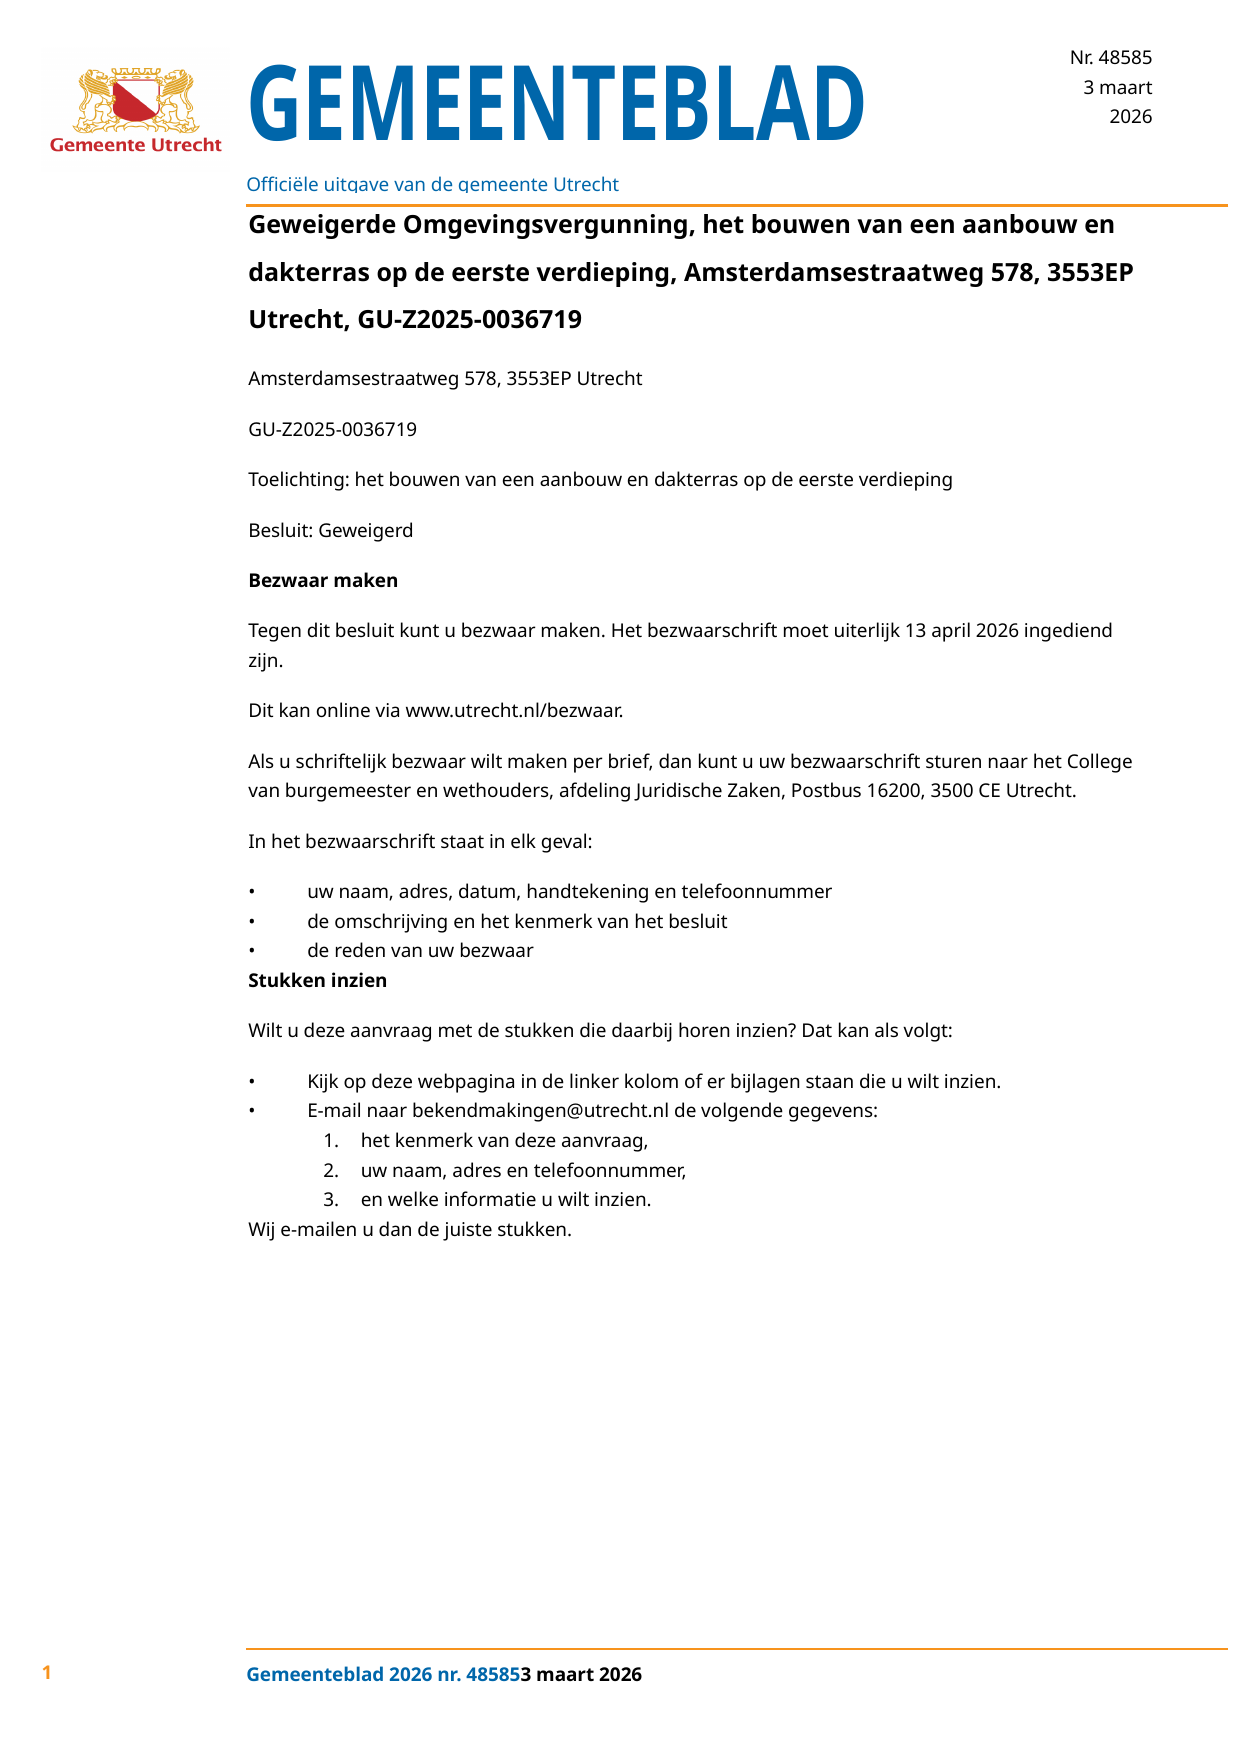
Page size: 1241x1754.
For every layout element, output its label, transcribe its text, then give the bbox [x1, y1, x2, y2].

text Toelichting: het bouwen van een aanbouw en dakterras op de eerste verdieping [248, 466, 1152, 492]
text Besluit: Geweigerd [248, 517, 1152, 542]
text Wilt u deze aanvraag met de stukken die daarbij horen inzien? Dat kan als volgt: [248, 1018, 1152, 1043]
picture [41, 47, 231, 172]
list uw naam, adres en telefoonnummer, [323, 1157, 1152, 1182]
text In het bezwaarschrift staat in elk geval: [248, 828, 1152, 854]
text Geweigerde Omgevingsvergunning, het bouwen van een aanbouw en dakterras op de eerste verdieping, Amsterdamsestraatweg 578, 3553EP Utrecht, GU-Z2025-0036719 [248, 207, 1152, 336]
list en welke informatie u wilt inzien. [323, 1186, 1152, 1212]
list de reden van uw bezwaar [248, 938, 1152, 963]
list uw naam, adres, datum, handtekening en telefoonnummer [248, 878, 1152, 904]
text Dit kan online via www.utrecht.nl/bezwaar. [248, 698, 1152, 723]
text Stukken inzien [248, 967, 1152, 993]
text Tegen dit besluit kunt u bezwaar maken. Het bezwaarschrift moet uiterlijk 13 april 2026 ingediend zijn. [248, 618, 1152, 673]
list E-mail naar bekendmakingen@utrecht.nl de volgende gegevens: [248, 1098, 1152, 1123]
list Kijk op deze webpagina in de linker kolom of er bijlagen staan die u wilt inzien. [248, 1068, 1152, 1094]
text Bezwaar maken [248, 567, 1152, 593]
list de omschrijving en het kenmerk van het besluit [248, 908, 1152, 934]
list het kenmerk van deze aanvraag, [323, 1127, 1152, 1153]
text Amsterdamsestraatweg 578, 3553EP Utrecht [248, 366, 1152, 391]
text Wij e-mailen u dan de juiste stukken. [248, 1216, 1152, 1242]
text Als u schriftelijk bezwaar wilt maken per brief, dan kunt u uw bezwaarschrift sturen naar het College van burgemeester en wethouders, afdeling Juridische Zaken, Postbus 16200, 3500 CE Utrecht. [248, 748, 1152, 803]
text GU-Z2025-0036719 [248, 416, 1152, 442]
